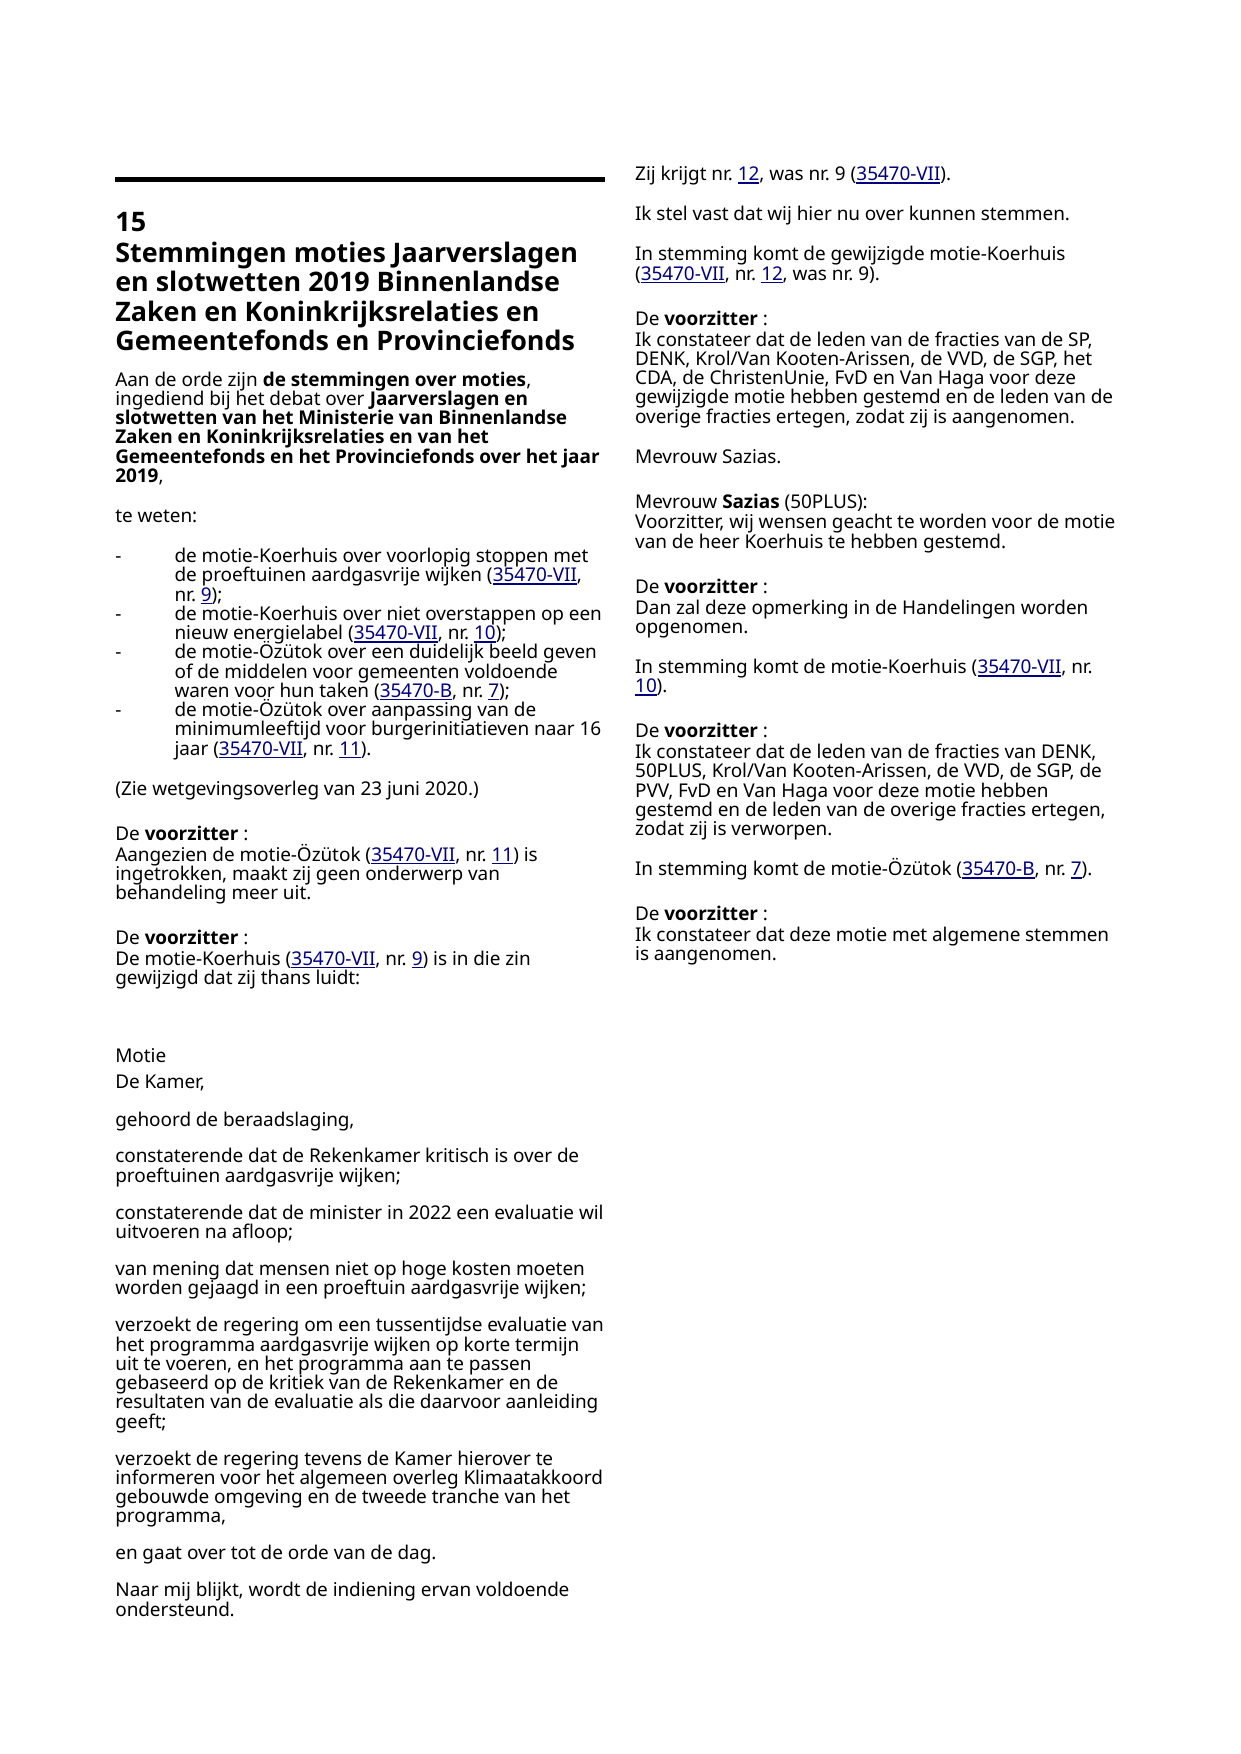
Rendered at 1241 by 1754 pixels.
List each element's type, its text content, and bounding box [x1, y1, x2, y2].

text (Zie wetgevingsoverleg van 23 juni 2020.) [115, 780, 605, 799]
text Voorzitter, wij wensen geacht te worden voor de motie van de heer Koerhuis te hebben gestemd. [635, 513, 1125, 552]
list de motie-Özütok over een duidelijk beeld geven of de middelen voor gemeenten voldoende waren voor hun taken (35470-B, nr. 7); [115, 643, 605, 701]
text De voorzitter : [115, 924, 605, 950]
text De voorzitter : [635, 305, 1125, 331]
text Ik constateer dat deze motie met algemene stemmen is aangenomen. [635, 926, 1125, 965]
text Motie [115, 1042, 605, 1068]
text Zij krijgt nr. 12, was nr. 9 (35470-VII). [635, 165, 1125, 184]
text gehoord de beraadslaging, [115, 1111, 605, 1130]
text In stemming komt de gewijzigde motie-Koerhuis (35470-VII, nr. 12, was nr. 9). [635, 245, 1125, 284]
text Naar mij blijkt, wordt de indiening ervan voldoende ondersteund. [115, 1581, 605, 1620]
text Ik constateer dat de leden van de fracties van DENK, 50PLUS, Krol/Van Kooten-Arissen, de VVD, de SGP, de PVV, FvD en Van Haga voor deze motie hebben gestemd en de leden van de overige fracties ertegen, zodat zij is verworpen. [635, 743, 1125, 839]
list de motie-Koerhuis over voorlopig stoppen met de proeftuinen aardgasvrije wijken (35470-VII, nr. 9); [115, 547, 605, 605]
text Dan zal deze opmerking in de Handelingen worden opgenomen. [635, 599, 1125, 637]
text De voorzitter : [635, 573, 1125, 599]
text 15 [115, 203, 605, 239]
text De voorzitter : [115, 820, 605, 846]
text Aan de orde zijn de stemmingen over moties, ingediend bij het debat over Jaarverslagen en slotwetten van het Ministerie van Binnenlandse Zaken en Koninkrijksrelaties en van het Gemeentefonds en het Provinciefonds over het jaar 2019, [115, 371, 605, 486]
text Stemmingen moties Jaarverslagen en slotwetten 2019 Binnenlandse Zaken en Koninkrijksrelaties en Gemeentefonds en Provinciefonds [115, 239, 605, 371]
list de motie-Koerhuis over niet overstappen op een nieuw energielabel (35470-VII, nr. 10); [115, 605, 605, 643]
text en gaat over tot de orde van de dag. [115, 1544, 605, 1564]
text In stemming komt de motie-Koerhuis (35470-VII, nr. 10). [635, 658, 1125, 697]
text Ik stel vast dat wij hier nu over kunnen stemmen. [635, 205, 1125, 224]
text De Kamer, [115, 1073, 605, 1093]
text De voorzitter : [635, 900, 1125, 926]
text De voorzitter : [635, 717, 1125, 743]
text van mening dat mensen niet op hoge kosten moeten worden gejaagd in een proeftuin aardgasvrije wijken; [115, 1260, 605, 1298]
text constaterende dat de Rekenkamer kritisch is over de proeftuinen aardgasvrije wijken; [115, 1147, 605, 1186]
list de motie-Özütok over aanpassing van de minimumleeftijd voor burgerinitiatieven naar 16 jaar (35470-VII, nr. 11). [115, 701, 605, 759]
text constaterende dat de minister in 2022 een evaluatie wil uitvoeren na afloop; [115, 1204, 605, 1242]
text In stemming komt de motie-Özütok (35470-B, nr. 7). [635, 860, 1125, 879]
text Mevrouw Sazias (50PLUS): [635, 488, 1125, 513]
text verzoekt de regering tevens de Kamer hierover te informeren voor het algemeen overleg Klimaatakkoord gebouwde omgeving en de tweede tranche van het programma, [115, 1449, 605, 1527]
text Mevrouw Sazias. [635, 448, 1125, 467]
text Aangezien de motie-Özütok (35470-VII, nr. 11) is ingetrokken, maakt zij geen onderwerp van behandeling meer uit. [115, 846, 605, 903]
text De motie-Koerhuis (35470-VII, nr. 9) is in die zin gewijzigd dat zij thans luidt: [115, 950, 605, 988]
text Ik constateer dat de leden van de fracties van de SP, DENK, Krol/Van Kooten-Arissen, de VVD, de SGP, het CDA, de ChristenUnie, FvD en Van Haga voor deze gewijzigde motie hebben gestemd en de leden van de overige fracties ertegen, zodat zij is aangenomen. [635, 331, 1125, 427]
text te weten: [115, 507, 605, 526]
text verzoekt de regering om een tussentijdse evaluatie van het programma aardgasvrije wijken op korte termijn uit te voeren, en het programma aan te passen gebaseerd op de kritiek van de Rekenkamer en de resultaten van de evaluatie als die daarvoor aanleiding geeft; [115, 1316, 605, 1432]
